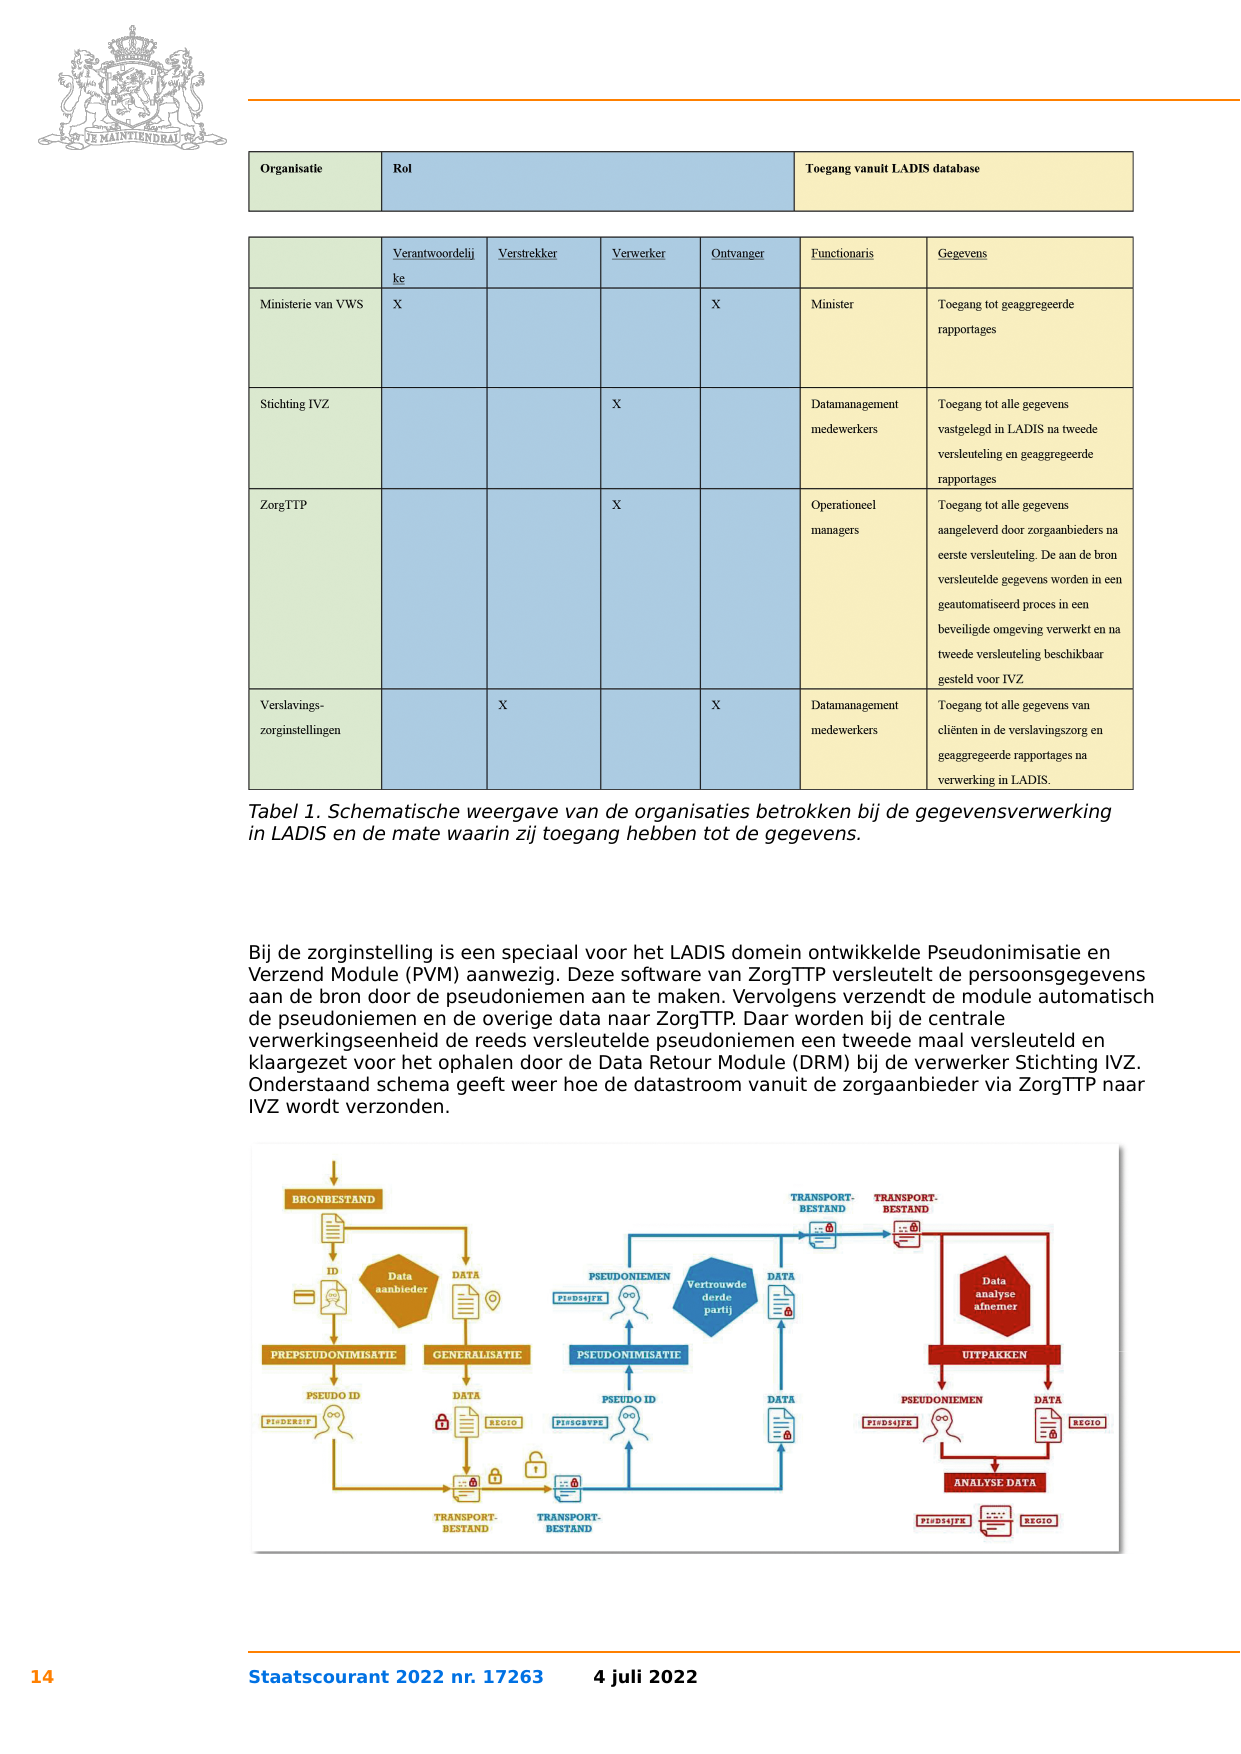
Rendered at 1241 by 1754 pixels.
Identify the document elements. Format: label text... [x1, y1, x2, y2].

picture [248, 1140, 1134, 1554]
picture [248, 151, 1134, 790]
text Tabel 1. Schematische weergave van de organisaties betrokken bij de gegevensverwerking in LADIS en de mate waarin zij toegang hebben tot de gegevens. [248, 801, 1134, 845]
text Bij de zorginstelling is een speciaal voor het LADIS domein ontwikkelde Pseudonimisatie en Verzend Module (PVM) aanwezig. Deze software van ZorgTTP versleutelt de persoonsgegevens aan de bron door de pseudoniemen aan te maken. Vervolgens verzendt de module automatisch de pseudoniemen en de overige data naar ZorgTTP. Daar worden bij de centrale verwerkingseenheid de reeds versleutelde pseudoniemen een tweede maal versleuteld en klaargezet voor het ophalen door de Data Retour Module (DRM) bij de verwerker Stichting IVZ. Onderstaand schema geeft weer hoe de datastroom vanuit de zorgaanbieder via ZorgTTP naar IVZ wordt verzonden. [248, 942, 1163, 1118]
picture [38, 25, 227, 150]
